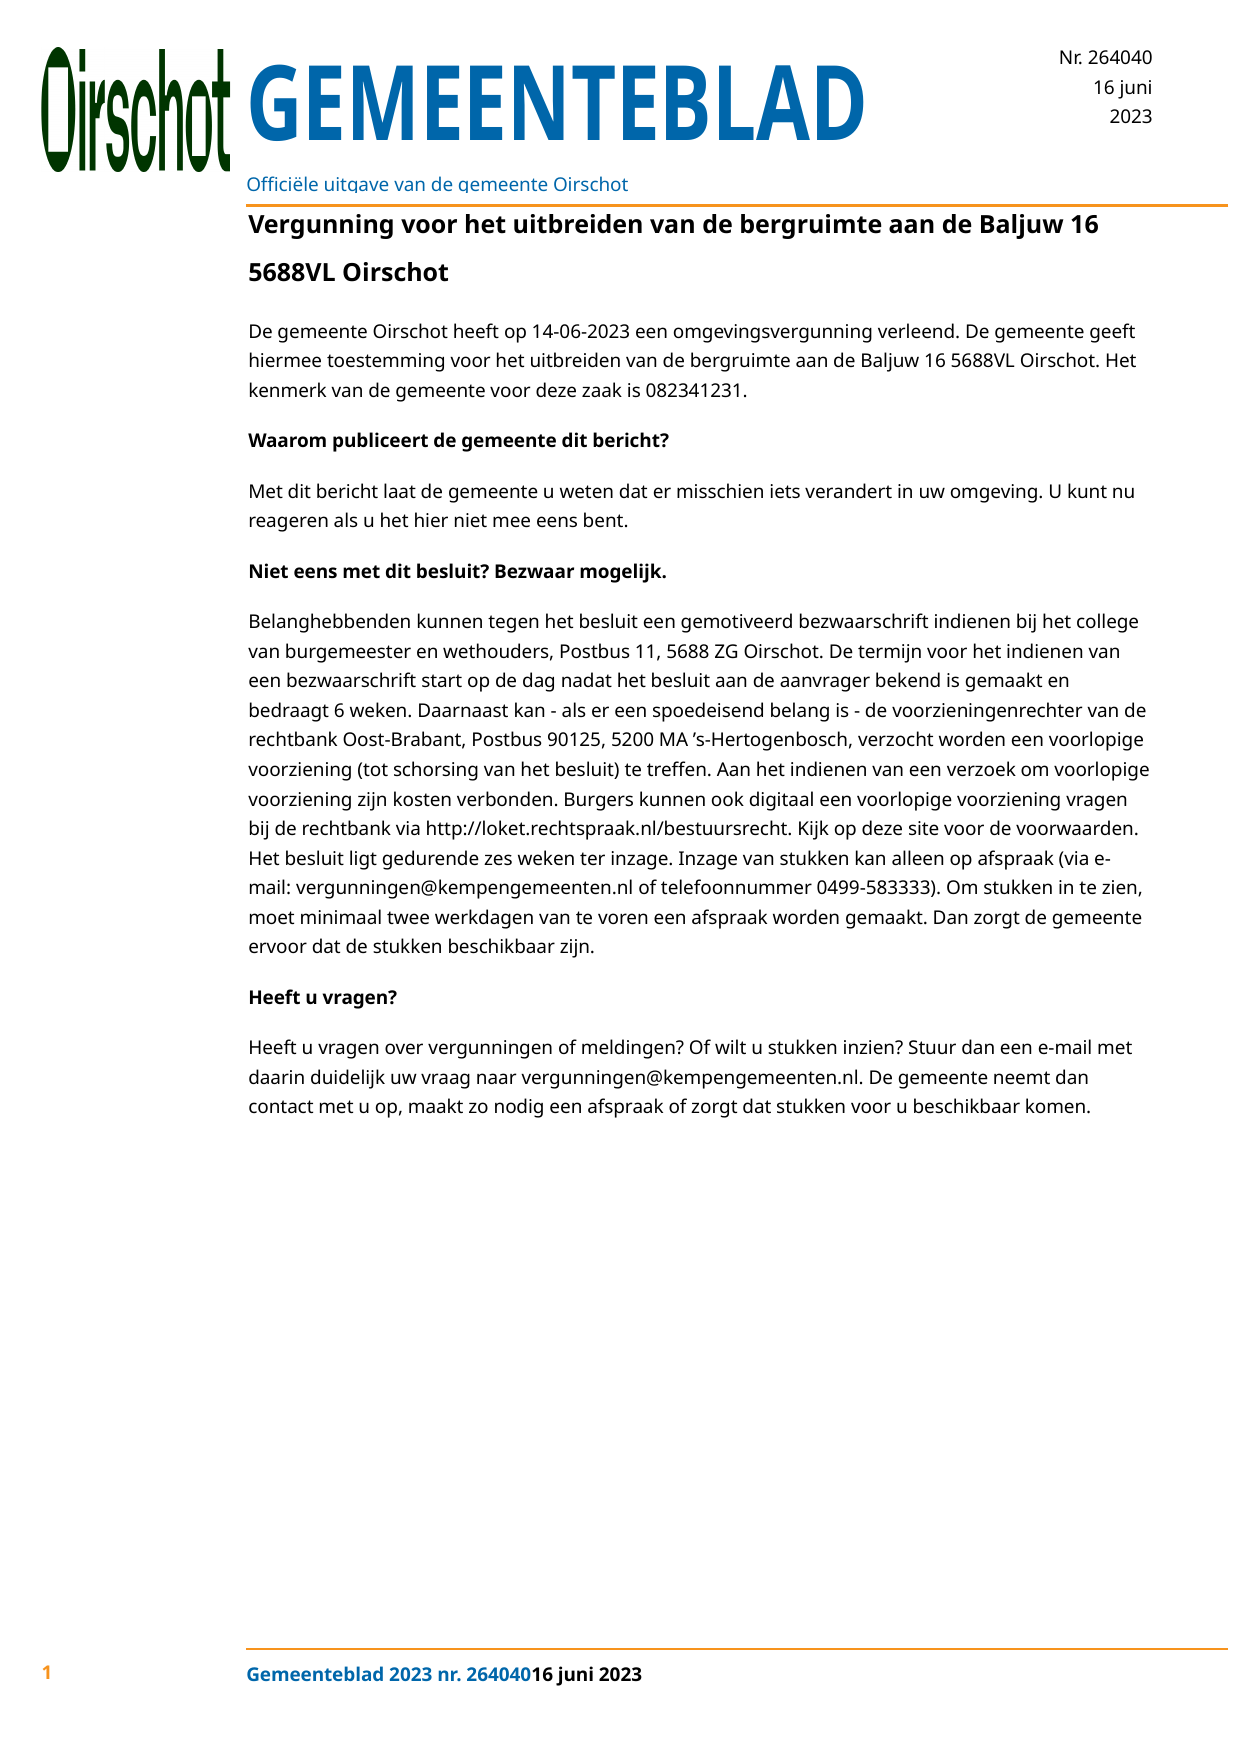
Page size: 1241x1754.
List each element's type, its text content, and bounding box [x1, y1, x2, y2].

picture [41, 47, 231, 172]
text De gemeente Oirschot heeft op 14-06-2023 een omgevingsvergunning verleend. De gemeente geeft hiermee toestemming voor het uitbreiden van de bergruimte aan de Baljuw 16 5688VL Oirschot. Het kenmerk van de gemeente voor deze zaak is 082341231. [248, 318, 1152, 403]
text Met dit bericht laat de gemeente u weten dat er misschien iets verandert in uw omgeving. U kunt nu reageren als u het hier niet mee eens bent. [248, 478, 1152, 533]
text Waarom publiceert de gemeente dit bericht? [248, 427, 1152, 453]
text Heeft u vragen? [248, 984, 1152, 1010]
text Heeft u vragen over vergunningen of meldingen? Of wilt u stukken inzien? Stuur dan een e-mail met daarin duidelijk uw vraag naar vergunningen@kempengemeenten.nl. De gemeente neemt dan contact met u op, maakt zo nodig een afspraak of zorgt dat stukken voor u beschikbaar komen. [248, 1034, 1152, 1119]
text Belanghebbenden kunnen tegen het besluit een gemotiveerd bezwaarschrift indienen bij het college van burgemeester en wethouders, Postbus 11, 5688 ZG Oirschot. De termijn voor het indienen van een bezwaarschrift start op de dag nadat het besluit aan de aanvrager bekend is gemaakt en bedraagt 6 weken. Daarnaast kan - als er een spoedeisend belang is - de voorzieningenrechter van de rechtbank Oost-Brabant, Postbus 90125, 5200 MA ’s-Hertogenbosch, verzocht worden een voorlopige voorziening (tot schorsing van het besluit) te treffen. Aan het indienen van een verzoek om voorlopige voorziening zijn kosten verbonden. Burgers kunnen ook digitaal een voorlopige voorziening vragen bij de rechtbank via http://loket.rechtspraak.nl/bestuursrecht. Kijk op deze site voor de voorwaarden. Het besluit ligt gedurende zes weken ter inzage. Inzage van stukken kan alleen op afspraak (via e-mail: vergunningen@kempengemeenten.nl of telefoonnummer 0499-583333). Om stukken in te zien, moet minimaal twee werkdagen van te voren een afspraak worden gemaakt. Dan zorgt de gemeente ervoor dat de stukken beschikbaar zijn. [248, 608, 1152, 959]
text Niet eens met dit besluit? Bezwaar mogelijk. [248, 558, 1152, 584]
text Vergunning voor het uitbreiden van de bergruimte aan de Baljuw 16 5688VL Oirschot [248, 207, 1152, 288]
